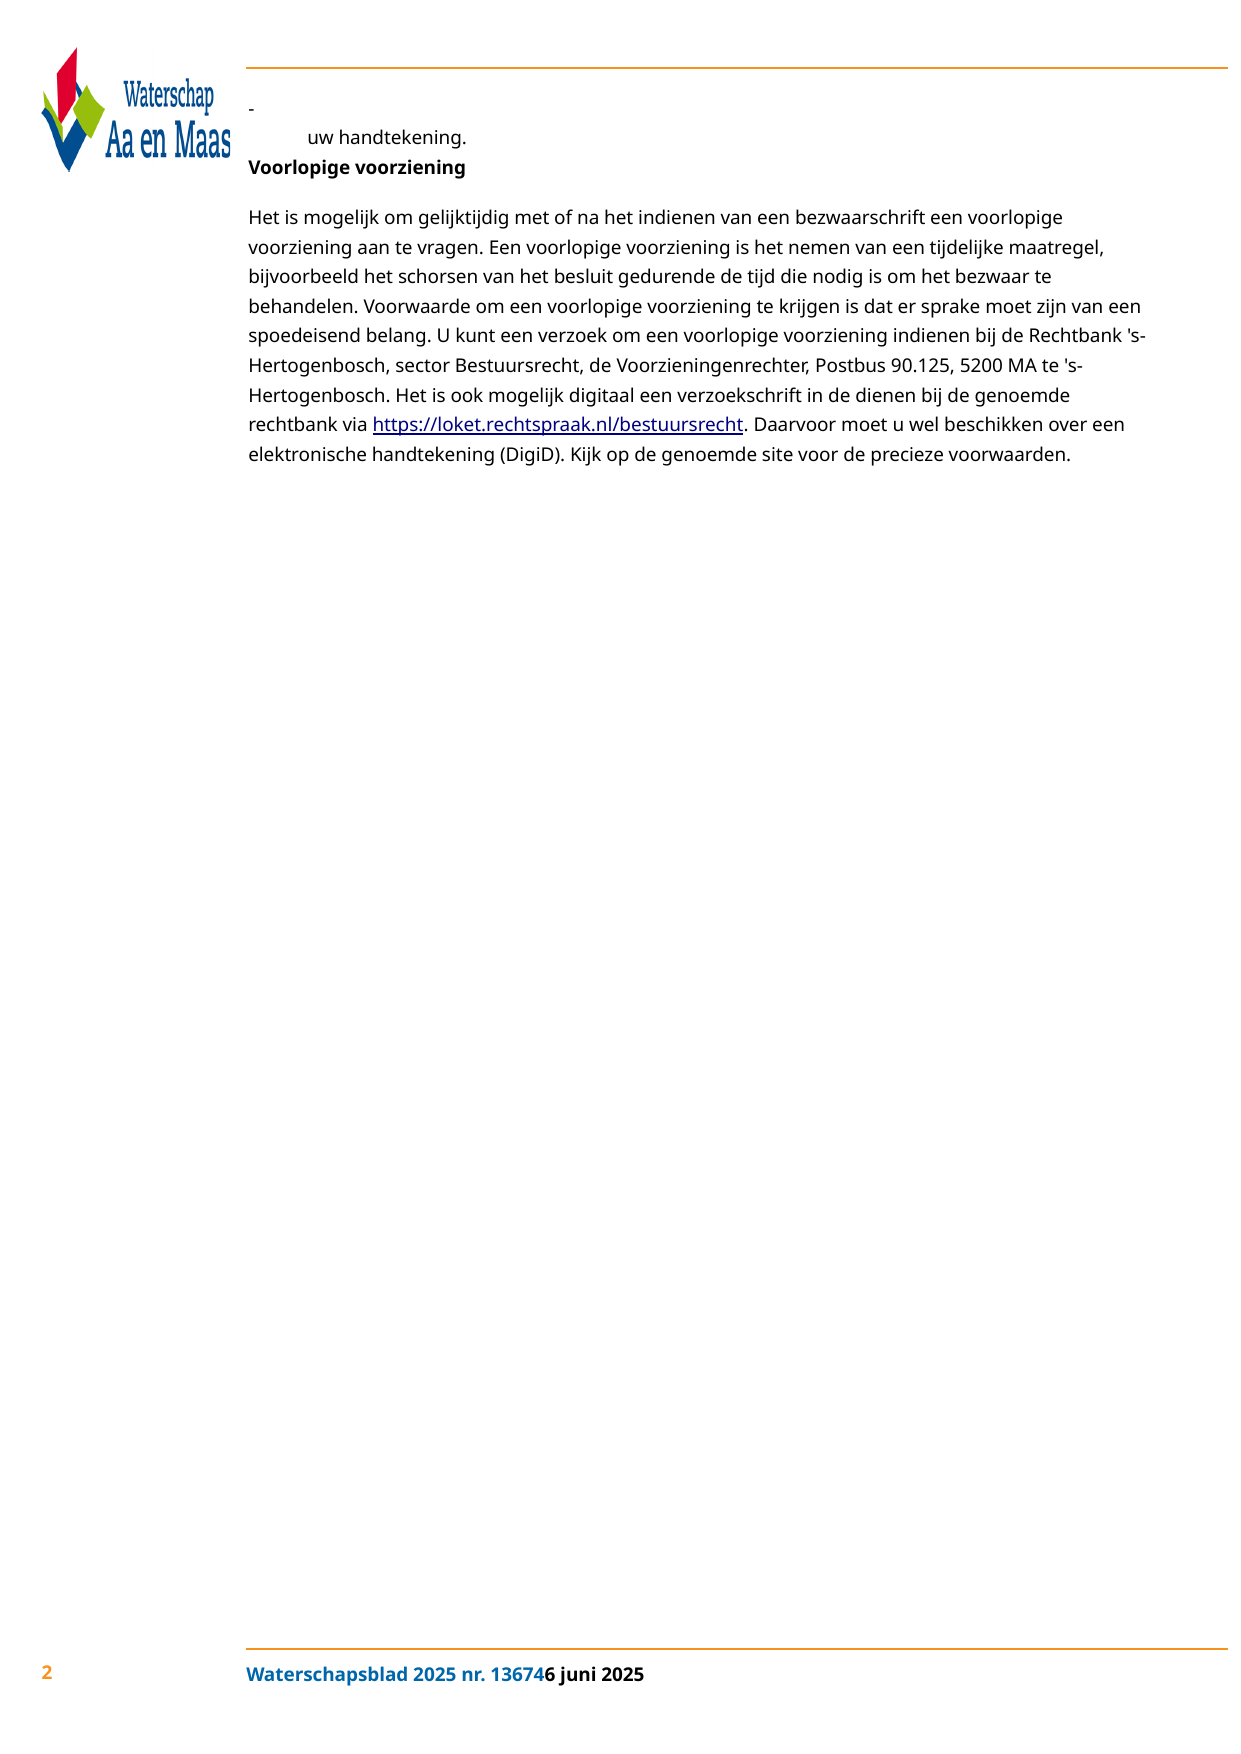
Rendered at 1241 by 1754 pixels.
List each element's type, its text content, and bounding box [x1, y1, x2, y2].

picture [41, 47, 231, 172]
text Het is mogelijk om gelijktijdig met of na het indienen van een bezwaarschrift een voorlopige voorziening aan te vragen. Een voorlopige voorziening is het nemen van een tijdelijke maatregel, bijvoorbeeld het schorsen van het besluit gedurende de tijd die nodig is om het bezwaar te behandelen. Voorwaarde om een voorlopige voorziening te krijgen is dat er sprake moet zijn van een spoedeisend belang. U kunt een verzoek om een voorlopige voorziening indienen bij de Rechtbank 's-Hertogenbosch, sector Bestuursrecht, de Voorzieningenrechter, Postbus 90.125, 5200 MA te 's-Hertogenbosch. Het is ook mogelijk digitaal een verzoekschrift in de dienen bij de genoemde rechtbank via https://loket.rechtspraak.nl/bestuursrecht. Daarvoor moet u wel beschikken over een elektronische handtekening (DigiD). Kijk op de genoemde site voor de precieze voorwaarden. [248, 204, 1152, 467]
text Voorlopige voorziening [248, 154, 1152, 180]
list uw handtekening. [248, 124, 1152, 150]
